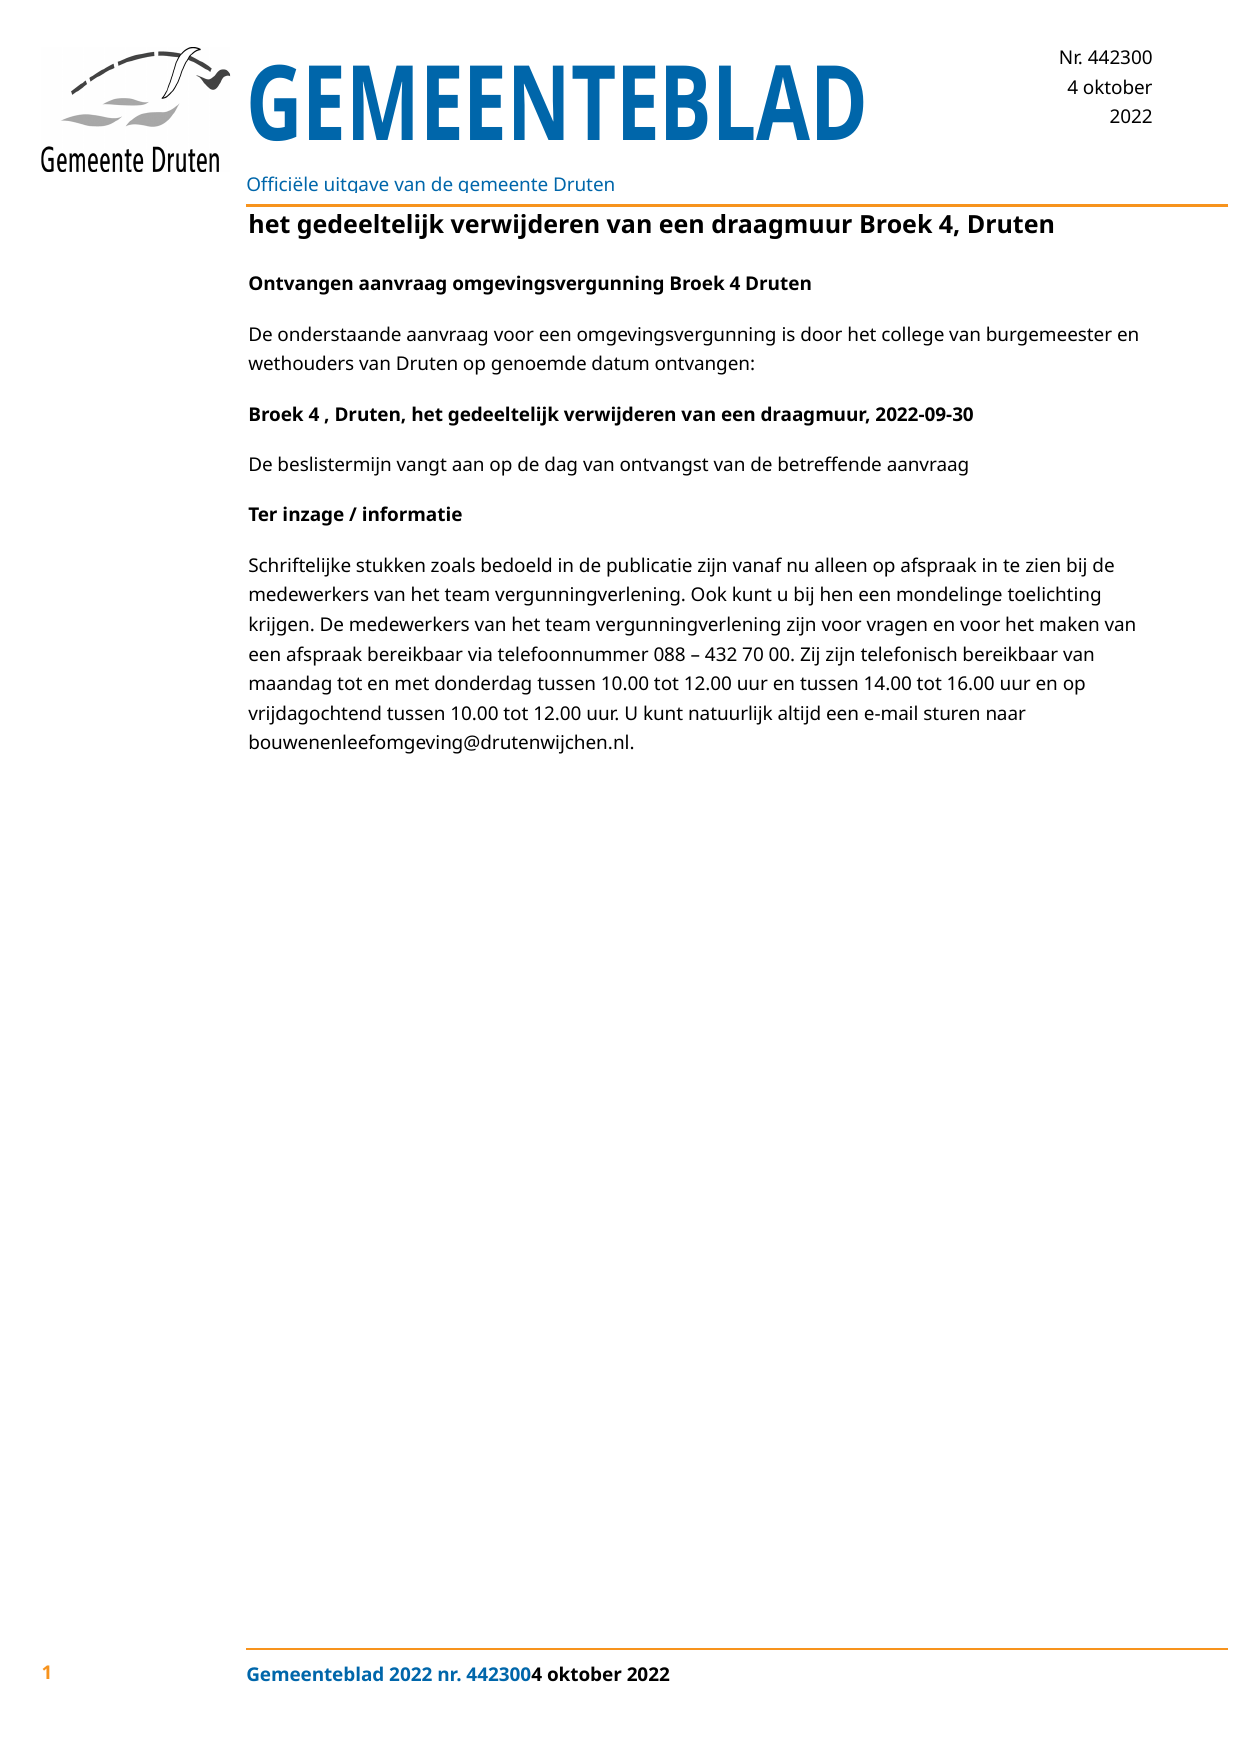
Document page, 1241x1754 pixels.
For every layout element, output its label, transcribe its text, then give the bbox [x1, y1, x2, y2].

text Ontvangen aanvraag omgevingsvergunning Broek 4 Druten [248, 270, 1152, 296]
text De beslistermijn vangt aan op de dag van ontvangst van de betreffende aanvraag [248, 451, 1152, 477]
text Schriftelijke stukken zoals bedoeld in de publicatie zijn vanaf nu alleen op afspraak in te zien bij de medewerkers van het team vergunningverlening. Ook kunt u bij hen een mondelinge toelichting krijgen. De medewerkers van het team vergunningverlening zijn voor vragen en voor het maken van een afspraak bereikbaar via telefoonnummer 088 – 432 70 00. Zij zijn telefonisch bereikbaar van maandag tot en met donderdag tussen 10.00 tot 12.00 uur en tussen 14.00 tot 16.00 uur en op vrijdagochtend tussen 10.00 tot 12.00 uur. U kunt natuurlijk altijd een e-mail sturen naar bouwenenleefomgeving@drutenwijchen.nl. [248, 552, 1152, 755]
picture [41, 47, 231, 172]
text De onderstaande aanvraag voor een omgevingsvergunning is door het college van burgemeester en wethouders van Druten op genoemde datum ontvangen: [248, 321, 1152, 376]
text het gedeeltelijk verwijderen van een draagmuur Broek 4, Druten [248, 207, 1152, 241]
text Broek 4 , Druten, het gedeeltelijk verwijderen van een draagmuur, 2022-09-30 [248, 401, 1152, 426]
text Ter inzage / informatie [248, 502, 1152, 527]
